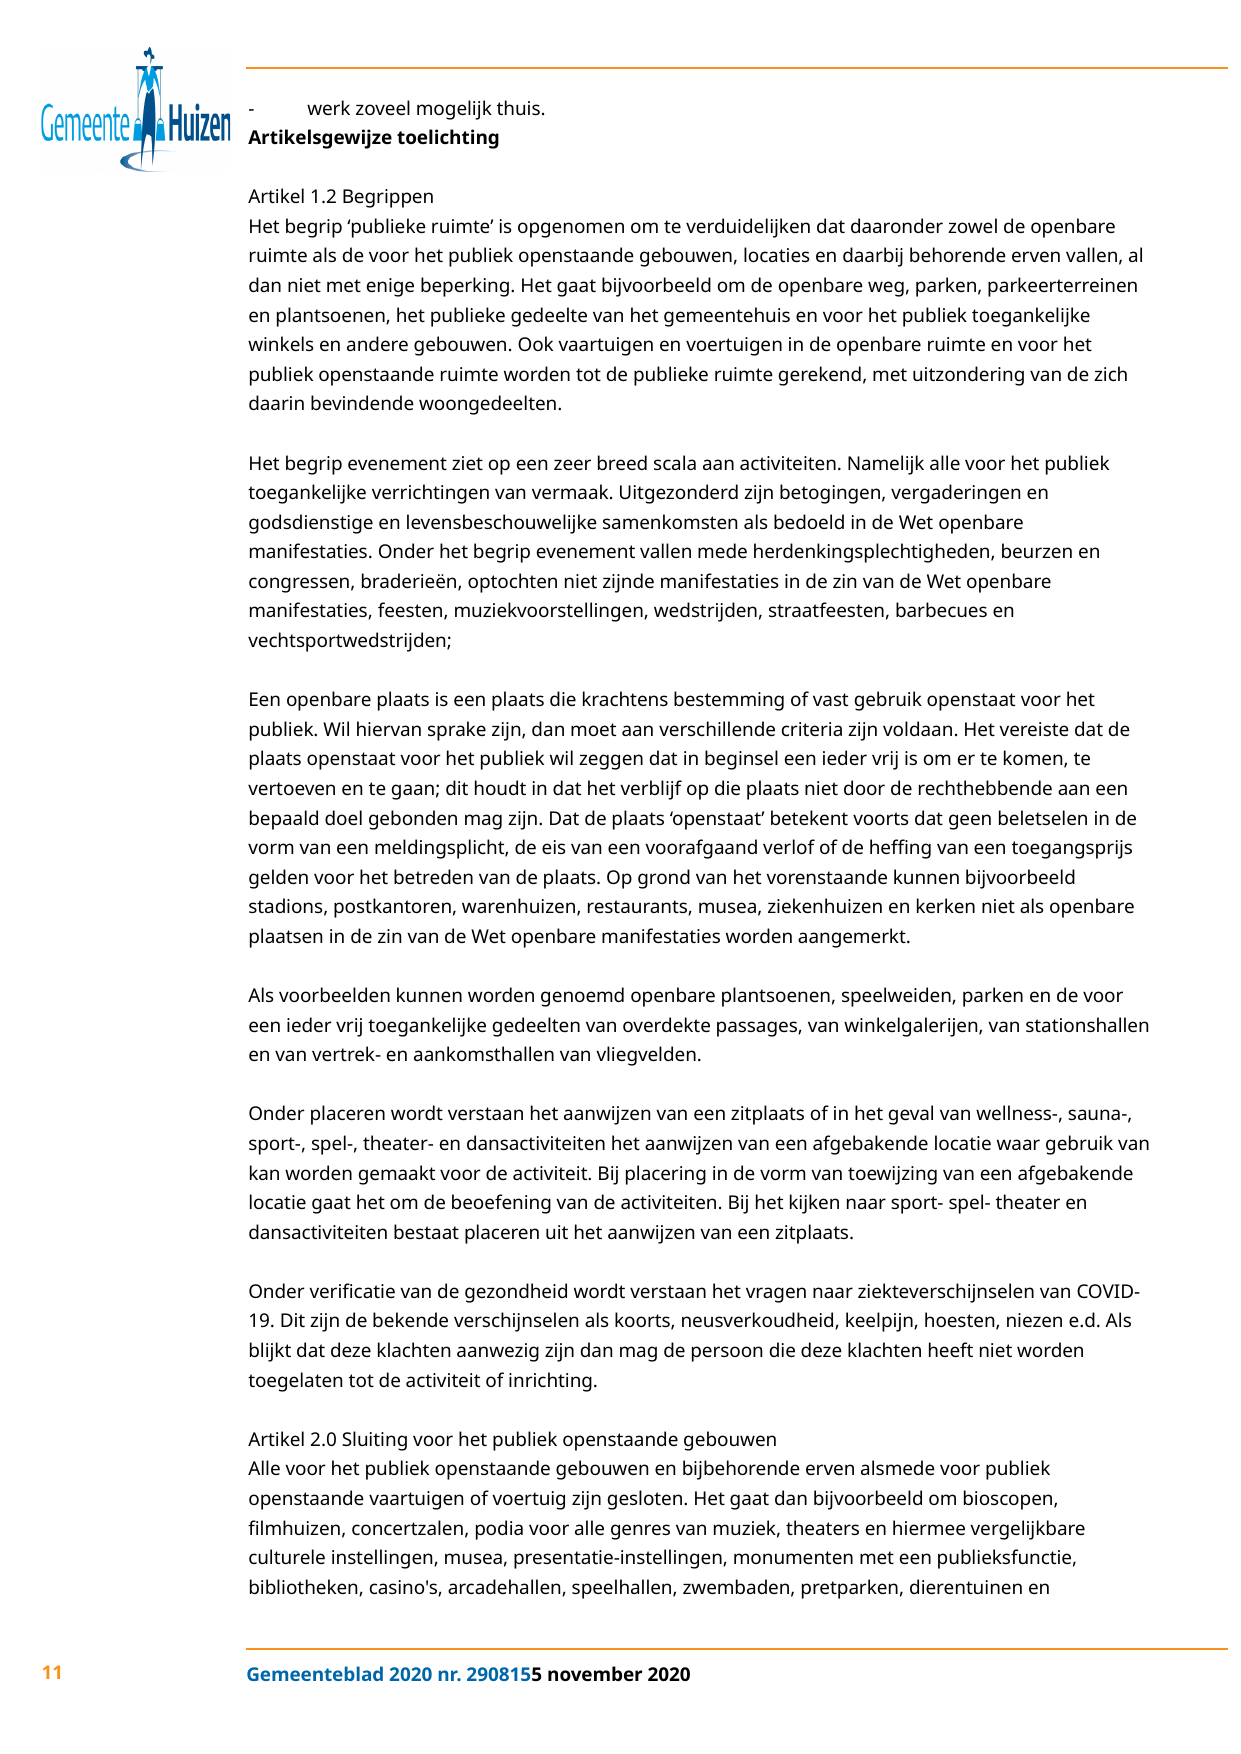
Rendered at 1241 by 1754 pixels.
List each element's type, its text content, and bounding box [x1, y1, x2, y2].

list werk zoveel mogelijk thuis. [248, 95, 1152, 121]
text Onder placeren wordt verstaan het aanwijzen van een zitplaats of in het geval van wellness-, sauna-, sport-, spel-, theater- en dansactiviteiten het aanwijzen van een afgebakende locatie waar gebruik van kan worden gemaakt voor de activiteit. Bij placering in de vorm van toewijzing van een afgebakende locatie gaat het om de beoefening van de activiteiten. Bij het kijken naar sport- spel- theater en dansactiviteiten bestaat placeren uit het aanwijzen van een zitplaats. [248, 1101, 1152, 1245]
text Het begrip ‘publieke ruimte’ is opgenomen om te verduidelijken dat daaronder zowel de openbare ruimte als de voor het publiek openstaande gebouwen, locaties en daarbij behorende erven vallen, al dan niet met enige beperking. Het gaat bijvoorbeeld om de openbare weg, parken, parkeerterreinen en plantsoenen, het publieke gedeelte van het gemeentehuis en voor het publiek toegankelijke winkels en andere gebouwen. Ook vaartuigen en voertuigen in de openbare ruimte en voor het publiek openstaande ruimte worden tot de publieke ruimte gerekend, met uitzondering van de zich daarin bevindende woongedeelten. [248, 213, 1152, 416]
text Een openbare plaats is een plaats die krachtens bestemming of vast gebruik openstaat voor het publiek. Wil hiervan sprake zijn, dan moet aan verschillende criteria zijn voldaan. Het vereiste dat de plaats openstaat voor het publiek wil zeggen dat in beginsel een ieder vrij is om er te komen, te vertoeven en te gaan; dit houdt in dat het verblijf op die plaats niet door de rechthebbende aan een bepaald doel gebonden mag zijn. Dat de plaats ‘openstaat’ betekent voorts dat geen beletselen in de vorm van een meldingsplicht, de eis van een voorafgaand verlof of de heffing van een toegangsprijs gelden voor het betreden van de plaats. Op grond van het vorenstaande kunnen bijvoorbeeld stadions, postkantoren, warenhuizen, restaurants, musea, ziekenhuizen en kerken niet als openbare plaatsen in de zin van de Wet openbare manifestaties worden aangemerkt. [248, 686, 1152, 949]
text Het begrip evenement ziet op een zeer breed scala aan activiteiten. Namelijk alle voor het publiek toegankelijke verrichtingen van vermaak. Uitgezonderd zijn betogingen, vergaderingen en godsdienstige en levensbeschouwelijke samenkomsten als bedoeld in de Wet openbare manifestaties. Onder het begrip evenement vallen mede herdenkingsplechtigheden, beurzen en congressen, braderieën, optochten niet zijnde manifestaties in de zin van de Wet openbare manifestaties, feesten, muziekvoorstellingen, wedstrijden, straatfeesten, barbecues en vechtsportwedstrijden; [248, 450, 1152, 653]
text Artikelsgewijze toelichting [248, 124, 1152, 150]
text Als voorbeelden kunnen worden genoemd openbare plantsoenen, speelweiden, parken en de voor een ieder vrij toegankelijke gedeelten van overdekte passages, van winkelgalerijen, van stationshallen en van vertrek- en aankomsthallen van vliegvelden. [248, 982, 1152, 1067]
text Onder verificatie van de gezondheid wordt verstaan het vragen naar ziekteverschijnselen van COVID-19. Dit zijn de bekende verschijnselen als koorts, neusverkoudheid, keelpijn, hoesten, niezen e.d. Als blijkt dat deze klachten aanwezig zijn dan mag de persoon die deze klachten heeft niet worden toegelaten tot de activiteit of inrichting. [248, 1278, 1152, 1393]
picture [41, 47, 231, 172]
text Artikel 1.2 Begrippen [248, 183, 1152, 209]
text Artikel 2.0 Sluiting voor het publiek openstaande gebouwen [248, 1426, 1152, 1452]
text Alle voor het publiek openstaande gebouwen en bijbehorende erven alsmede voor publiek openstaande vaartuigen of voertuig zijn gesloten. Het gaat dan bijvoorbeeld om bioscopen, filmhuizen, concertzalen, podia voor alle genres van muziek, theaters en hiermee vergelijkbare culturele instellingen, musea, presentatie-instellingen, monumenten met een publieksfunctie, bibliotheken, casino's, arcadehallen, speelhallen, zwembaden, pretparken, dierentuinen en [248, 1456, 1152, 1600]
